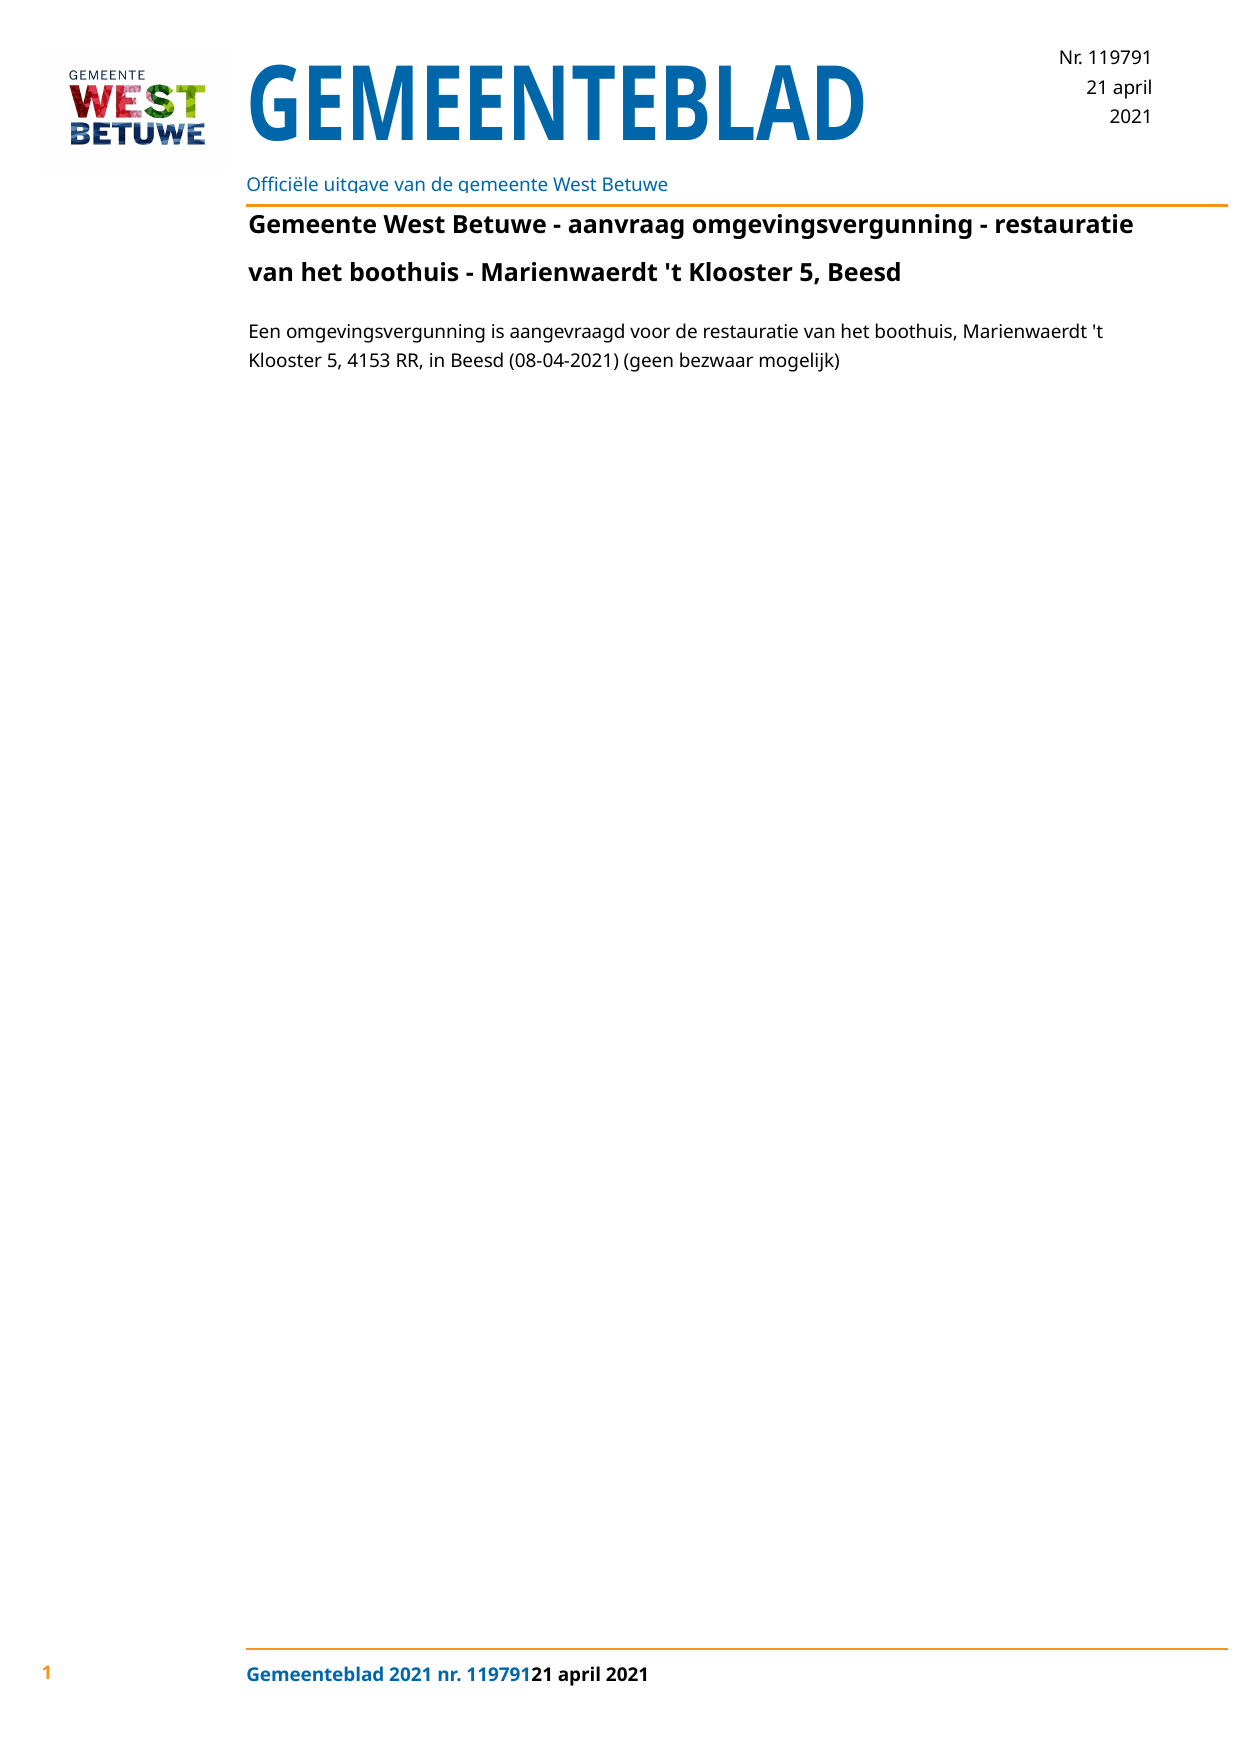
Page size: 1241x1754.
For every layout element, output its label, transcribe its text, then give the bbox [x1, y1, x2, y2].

picture [41, 47, 231, 172]
text Gemeente West Betuwe - aanvraag omgevingsvergunning - restauratie van het boothuis - Marienwaerdt 't Klooster 5, Beesd [248, 207, 1152, 288]
text Een omgevingsvergunning is aangevraagd voor de restauratie van het boothuis, Marienwaerdt 't Klooster 5, 4153 RR, in Beesd (08-04-2021) (geen bezwaar mogelijk) [248, 318, 1152, 373]
